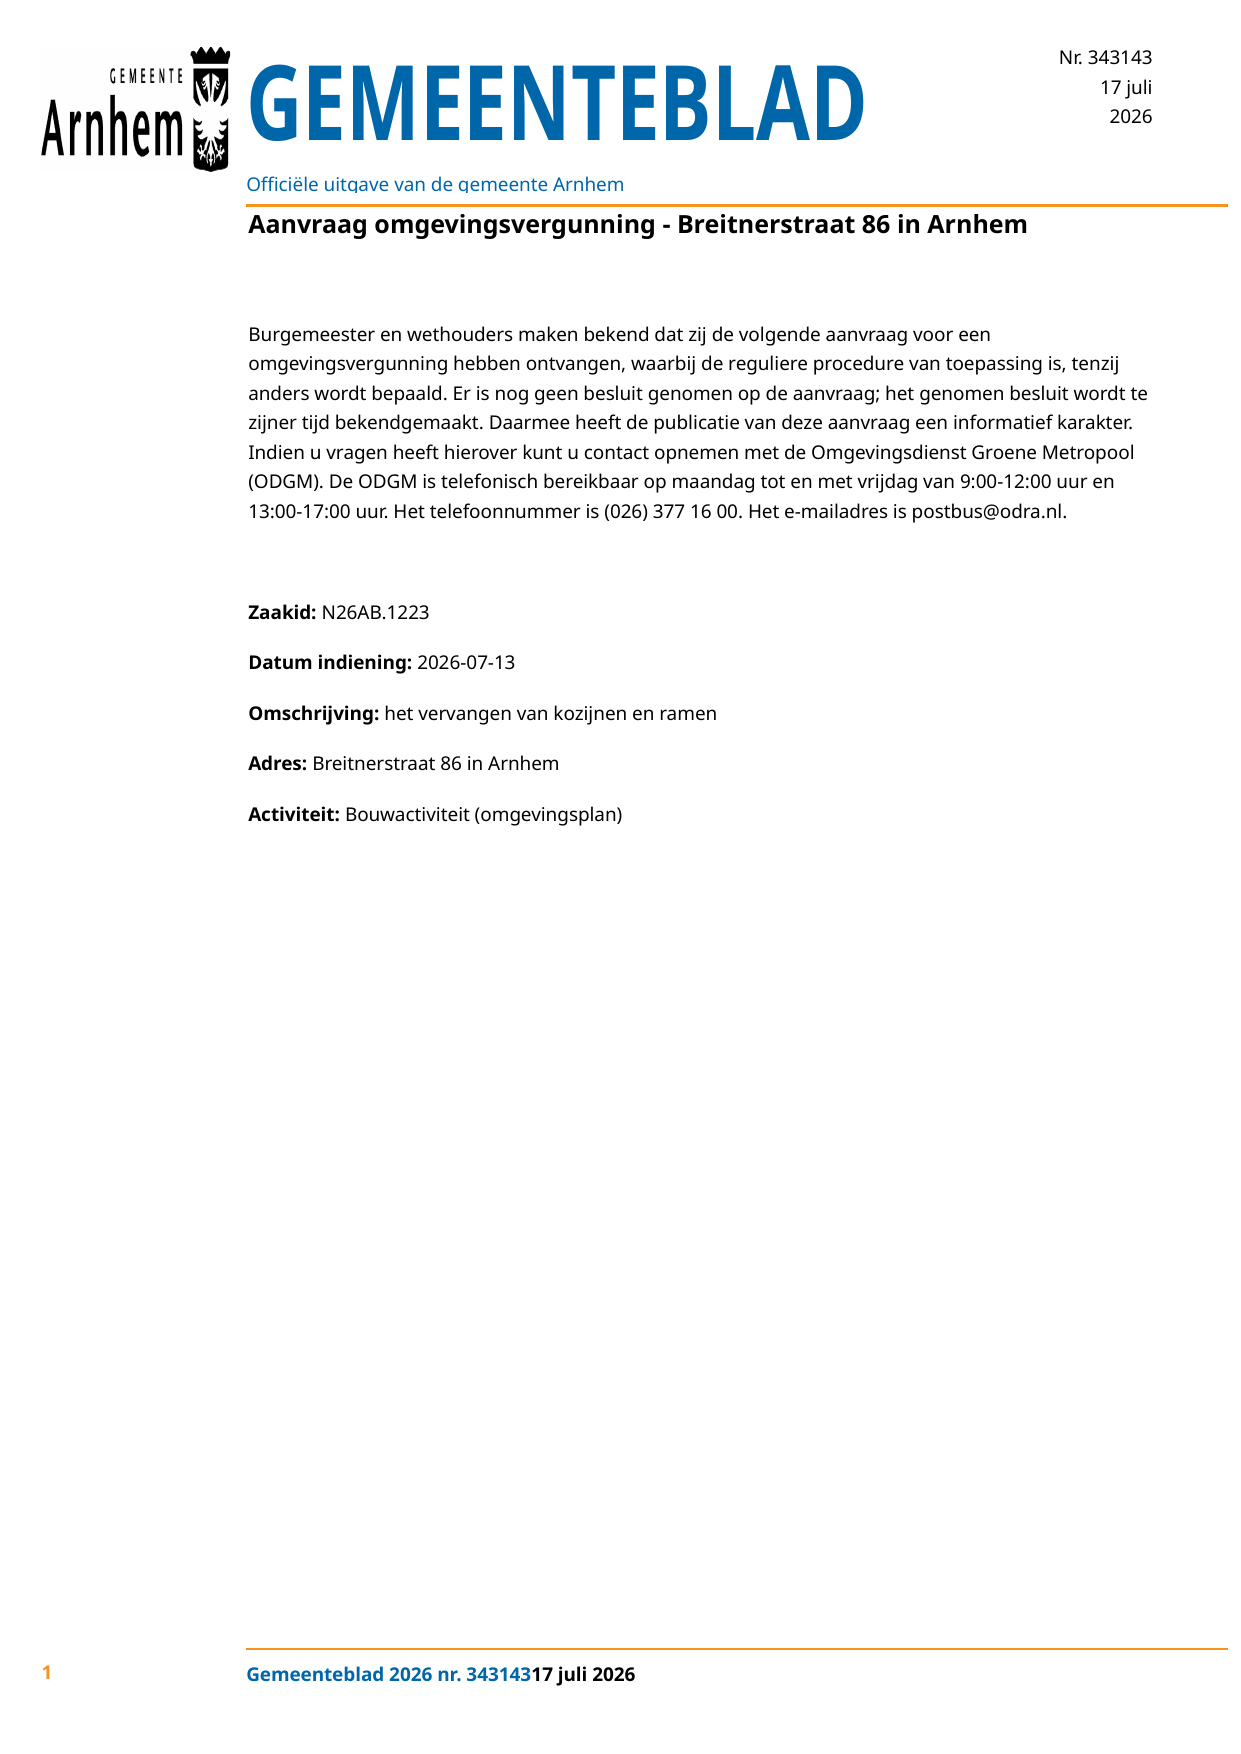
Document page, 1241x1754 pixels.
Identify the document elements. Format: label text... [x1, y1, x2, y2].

text Omschrijving: het vervangen van kozijnen en ramen [248, 700, 1152, 726]
text Zaakid: N26AB.1223 [248, 599, 1152, 625]
text Adres: Breitnerstraat 86 in Arnhem [248, 750, 1152, 776]
text Aanvraag omgevingsvergunning - Breitnerstraat 86 in Arnhem [248, 207, 1152, 241]
picture [41, 47, 231, 172]
text Burgemeester en wethouders maken bekend dat zij de volgende aanvraag voor een omgevingsvergunning hebben ontvangen, waarbij de reguliere procedure van toepassing is, tenzij anders wordt bepaald. Er is nog geen besluit genomen op de aanvraag; het genomen besluit wordt te zijner tijd bekendgemaakt. Daarmee heeft de publicatie van deze aanvraag een informatief karakter. Indien u vragen heeft hierover kunt u contact opnemen met de Omgevingsdienst Groene Metropool (ODGM). De ODGM is telefonisch bereikbaar op maandag tot en met vrijdag van 9:00-12:00 uur en 13:00-17:00 uur. Het telefoonnummer is (026) 377 16 00. Het e-mailadres is postbus@odra.nl. [248, 321, 1152, 524]
text Datum indiening: 2026-07-13 [248, 649, 1152, 675]
text Activiteit: Bouwactiviteit (omgevingsplan) [248, 801, 1152, 826]
